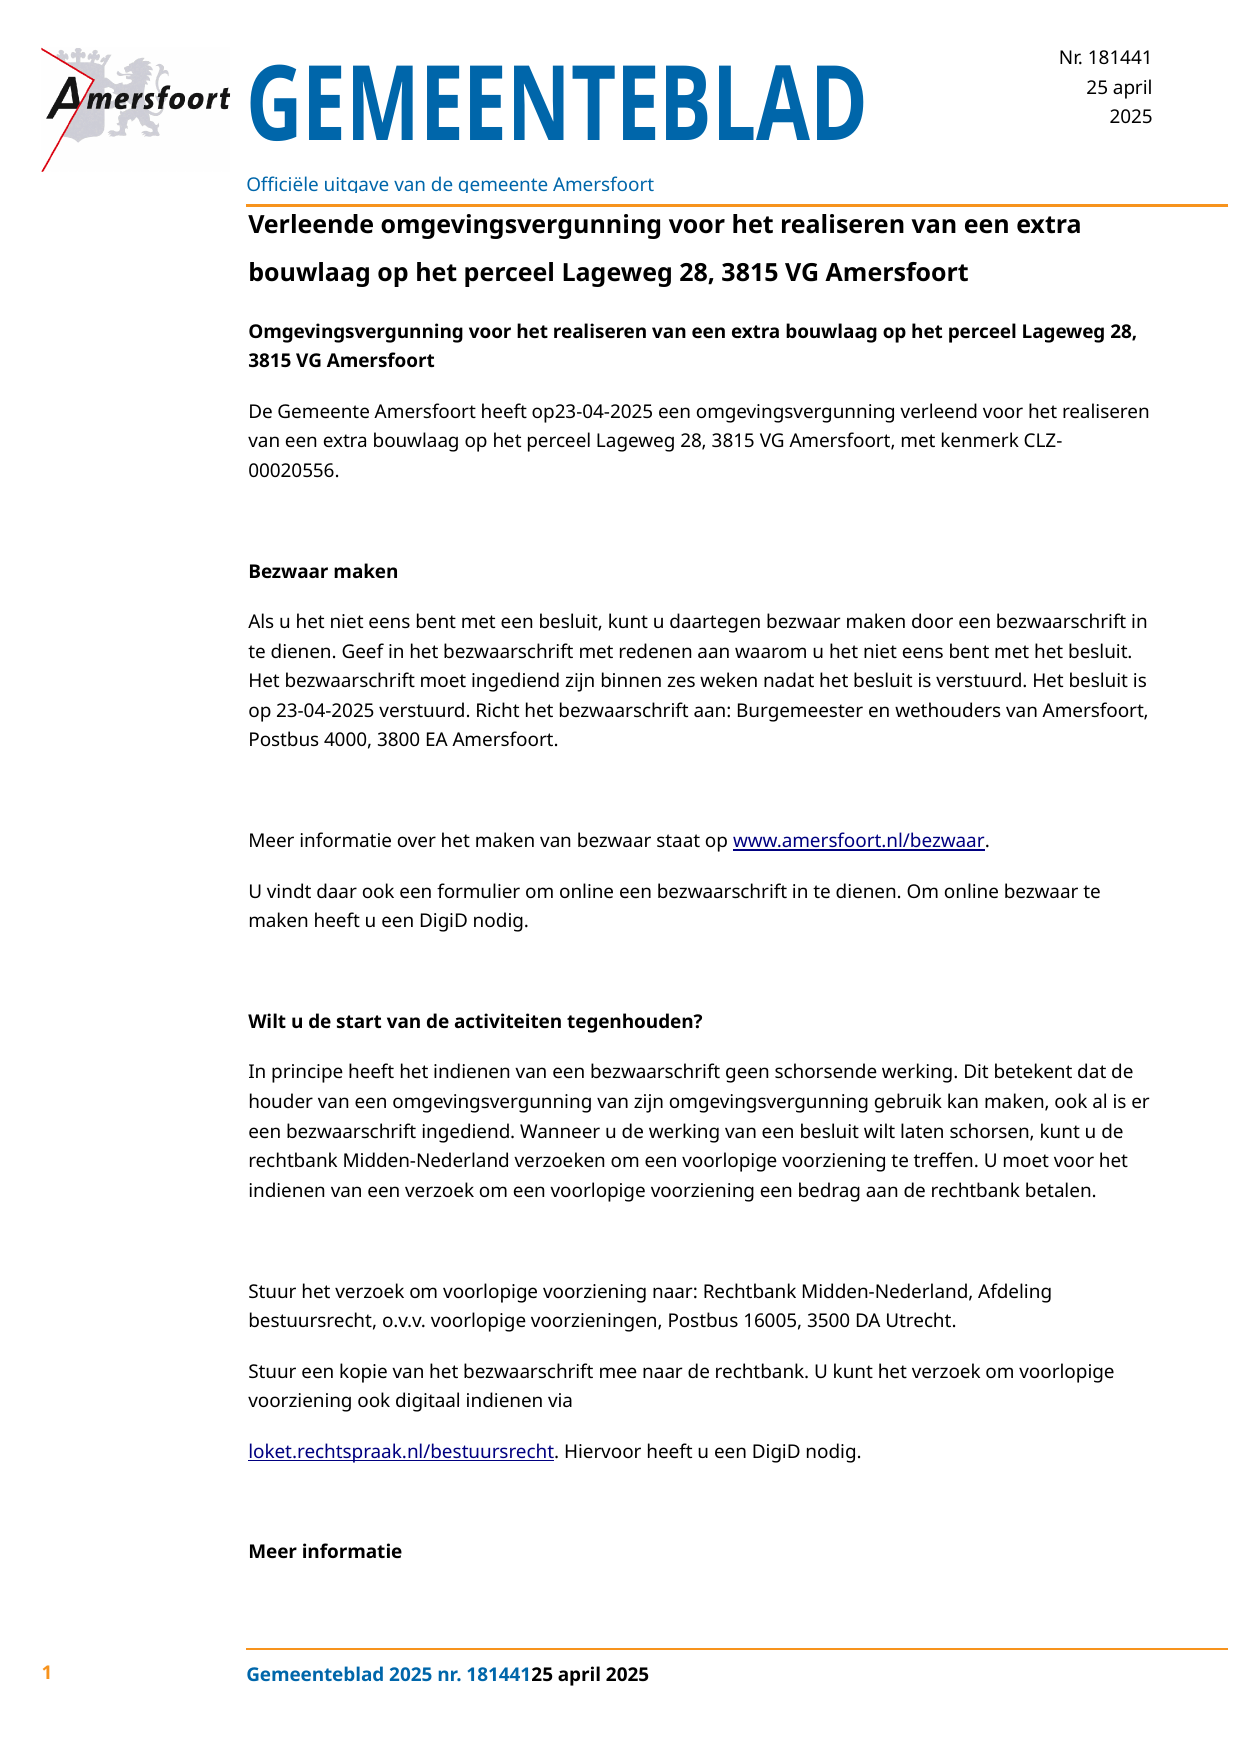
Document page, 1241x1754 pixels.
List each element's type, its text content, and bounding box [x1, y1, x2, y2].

text Meer informatie [248, 1539, 1152, 1564]
text Stuur een kopie van het bezwaarschrift mee naar de rechtbank. U kunt het verzoek om voorlopige voorziening ook digitaal indienen via [248, 1358, 1152, 1413]
text Omgevingsvergunning voor het realiseren van een extra bouwlaag op het perceel Lageweg 28, 3815 VG Amersfoort [248, 318, 1152, 373]
text Als u het niet eens bent met een besluit, kunt u daartegen bezwaar maken door een bezwaarschrift in te dienen. Geef in het bezwaarschrift met redenen aan waarom u het niet eens bent met het besluit. Het bezwaarschrift moet ingediend zijn binnen zes weken nadat het besluit is verstuurd. Het besluit is op 23-04-2025 verstuurd. Richt het bezwaarschrift aan: Burgemeester en wethouders van Amersfoort, Postbus 4000, 3800 EA Amersfoort. [248, 608, 1152, 752]
text Meer informatie over het maken van bezwaar staat op www.amersfoort.nl/bezwaar. [248, 827, 1152, 853]
text loket.rechtspraak.nl/bestuursrecht. Hiervoor heeft u een DigiD nodig. [248, 1438, 1152, 1464]
text De Gemeente Amersfoort heeft op23-04-2025 een omgevingsvergunning verleend voor het realiseren van een extra bouwlaag op het perceel Lageweg 28, 3815 VG Amersfoort, met kenmerk CLZ-00020556. [248, 398, 1152, 483]
text Bezwaar maken [248, 558, 1152, 584]
picture [41, 47, 231, 172]
text Verleende omgevingsvergunning voor het realiseren van een extra bouwlaag op het perceel Lageweg 28, 3815 VG Amersfoort [248, 207, 1152, 288]
text Stuur het verzoek om voorlopige voorziening naar: Rechtbank Midden-Nederland, Afdeling bestuursrecht, o.v.v. voorlopige voorzieningen, Postbus 16005, 3500 DA Utrecht. [248, 1278, 1152, 1333]
text Wilt u de start van de activiteiten tegenhouden? [248, 1008, 1152, 1034]
text U vindt daar ook een formulier om online een bezwaarschrift in te dienen. Om online bezwaar te maken heeft u een DigiD nodig. [248, 878, 1152, 933]
text In principe heeft het indienen van een bezwaarschrift geen schorsende werking. Dit betekent dat de houder van een omgevingsvergunning van zijn omgevingsvergunning gebruik kan maken, ook al is er een bezwaarschrift ingediend. Wanneer u de werking van een besluit wilt laten schorsen, kunt u de rechtbank Midden-Nederland verzoeken om een voorlopige voorziening te treffen. U moet voor het indienen van een verzoek om een voorlopige voorziening een bedrag aan de rechtbank betalen. [248, 1059, 1152, 1203]
